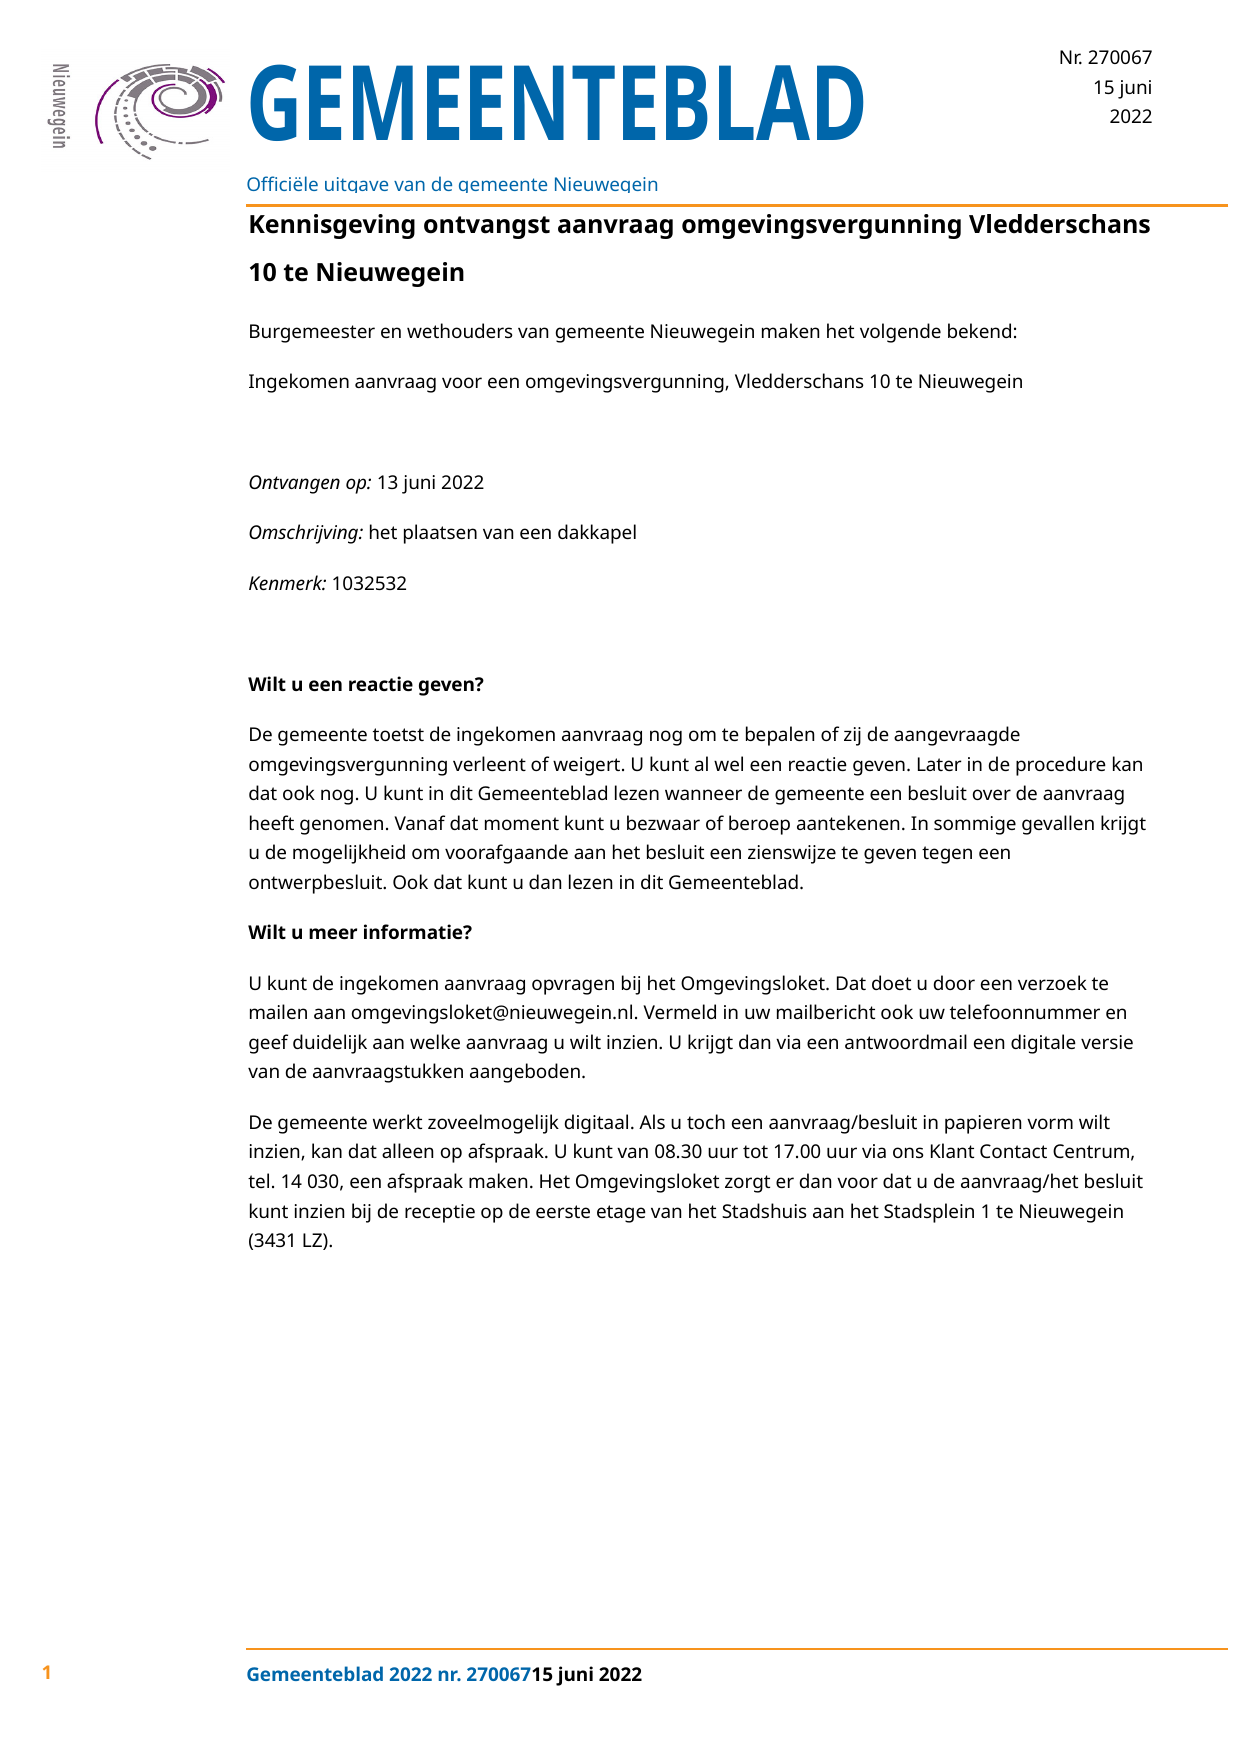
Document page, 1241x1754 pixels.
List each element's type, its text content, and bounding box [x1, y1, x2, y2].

text U kunt de ingekomen aanvraag opvragen bij het Omgevingsloket. Dat doet u door een verzoek te mailen aan omgevingsloket@nieuwegein.nl. Vermeld in uw mailbericht ook uw telefoonnummer en geef duidelijk aan welke aanvraag u wilt inzien. U krijgt dan via een antwoordmail een digitale versie van de aanvraagstukken aangeboden. [248, 970, 1152, 1084]
text Ontvangen op: 13 juni 2022 [248, 469, 1152, 495]
text Wilt u een reactie geven? [248, 671, 1152, 697]
text Burgemeester en wethouders van gemeente Nieuwegein maken het volgende bekend: [248, 318, 1152, 344]
text De gemeente werkt zoveelmogelijk digitaal. Als u toch een aanvraag/besluit in papieren vorm wilt inzien, kan dat alleen op afspraak. U kunt van 08.30 uur tot 17.00 uur via ons Klant Contact Centrum, tel. 14 030, een afspraak maken. Het Omgevingsloket zorgt er dan voor dat u de aanvraag/het besluit kunt inzien bij de receptie op de eerste etage van het Stadshuis aan het Stadsplein 1 te Nieuwegein (3431 LZ). [248, 1109, 1152, 1253]
text De gemeente toetst de ingekomen aanvraag nog om te bepalen of zij de aangevraagde omgevingsvergunning verleent of weigert. U kunt al wel een reactie geven. Later in de procedure kan dat ook nog. U kunt in dit Gemeenteblad lezen wanneer de gemeente een besluit over de aanvraag heeft genomen. Vanaf dat moment kunt u bezwaar of beroep aantekenen. In sommige gevallen krijgt u de mogelijkheid om voorafgaande aan het besluit een zienswijze te geven tegen een ontwerpbesluit. Ook dat kunt u dan lezen in dit Gemeenteblad. [248, 721, 1152, 895]
text Kennisgeving ontvangst aanvraag omgevingsvergunning Vledderschans 10 te Nieuwegein [248, 207, 1152, 288]
text Ingekomen aanvraag voor een omgevingsvergunning, Vledderschans 10 te Nieuwegein [248, 368, 1152, 394]
text Kenmerk: 1032532 [248, 570, 1152, 596]
text Wilt u meer informatie? [248, 919, 1152, 945]
text Omschrijving: het plaatsen van een dakkapel [248, 519, 1152, 545]
picture [41, 47, 231, 172]
